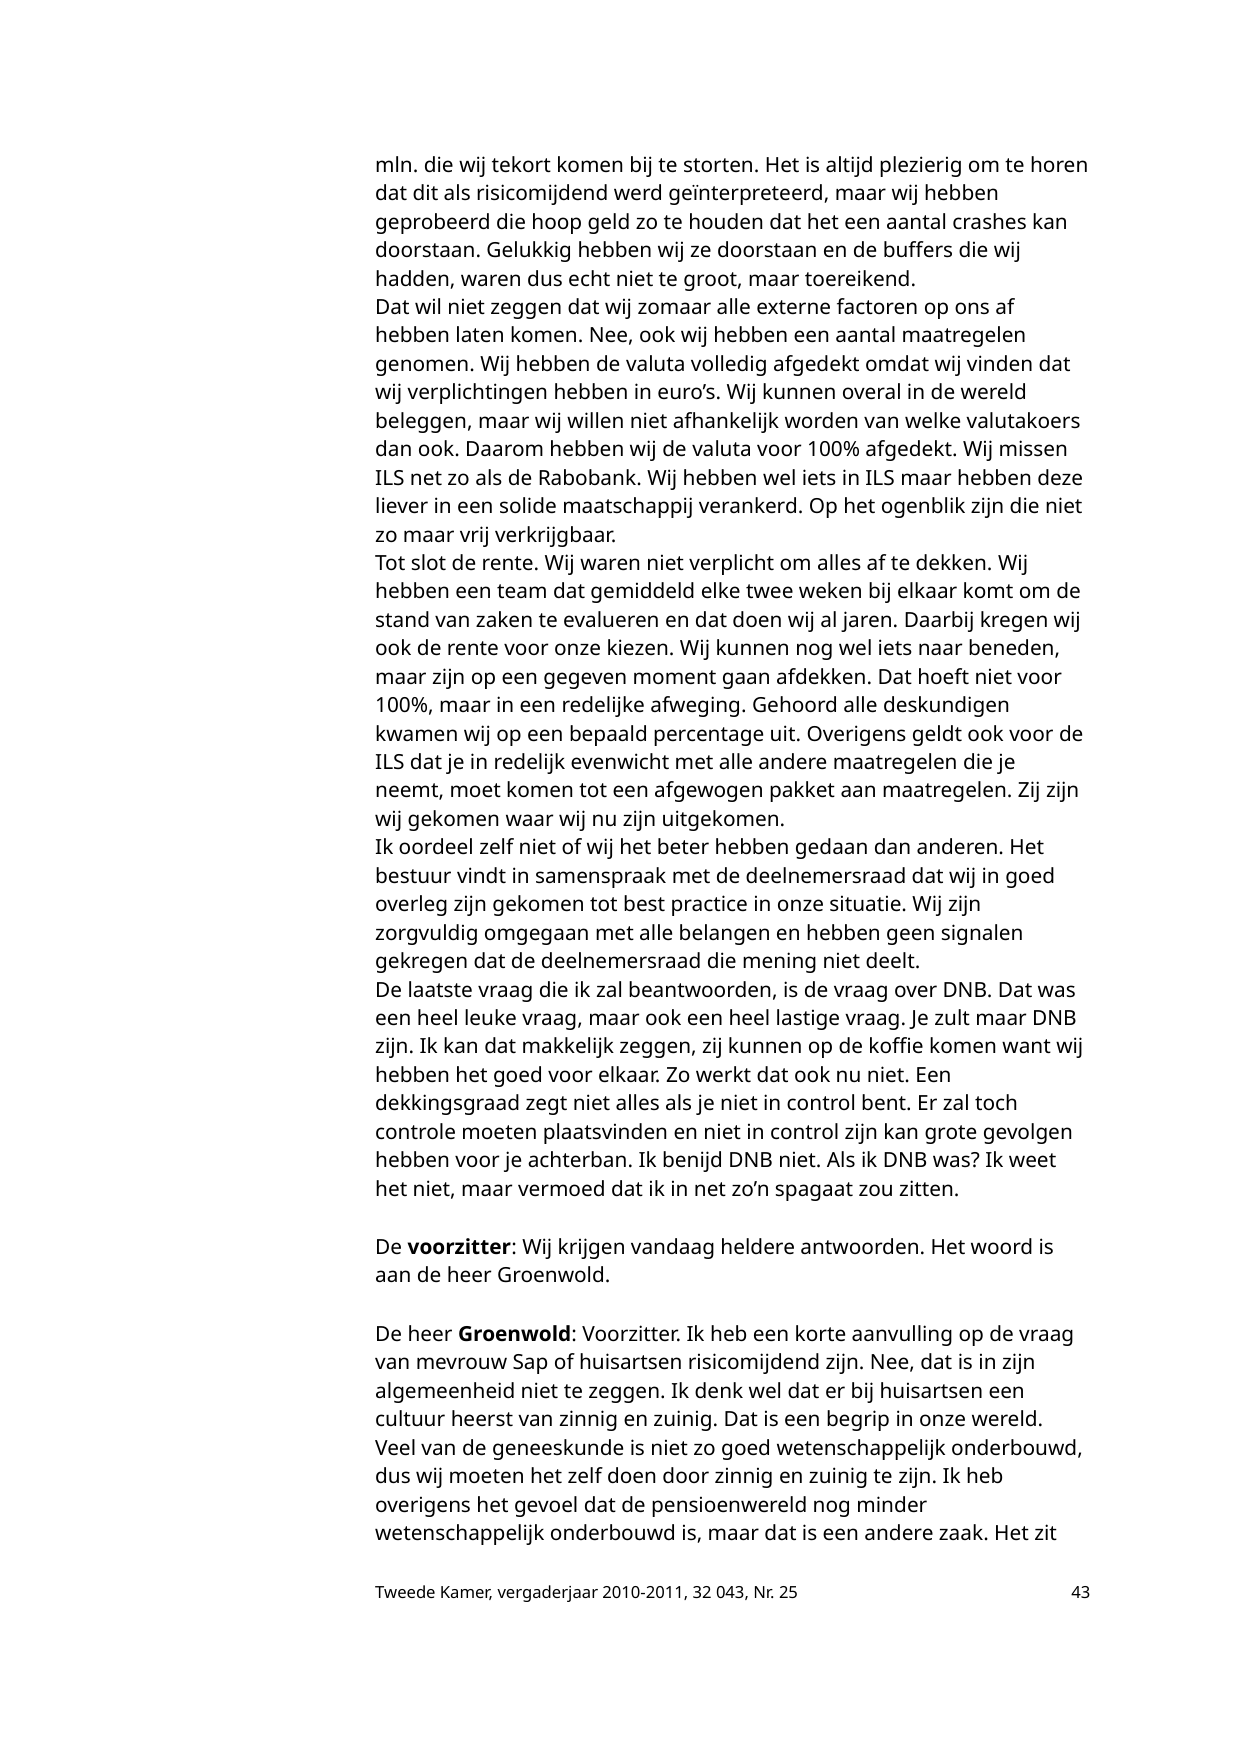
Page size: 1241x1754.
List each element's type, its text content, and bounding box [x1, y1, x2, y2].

text Dat wil niet zeggen dat wij zomaar alle externe factoren op ons af hebben laten komen. Nee, ook wij hebben een aantal maatregelen genomen. Wij hebben de valuta volledig afgedekt omdat wij vinden dat wij verplichtingen hebben in euro’s. Wij kunnen overal in de wereld beleggen, maar wij willen niet afhankelijk worden van welke valutakoers dan ook. Daarom hebben wij de valuta voor 100% afgedekt. Wij missen ILS net zo als de Rabobank. Wij hebben wel iets in ILS maar hebben deze liever in een solide maatschappij verankerd. Op het ogenblik zijn die niet zo maar vrij verkrijgbaar. [375, 292, 1090, 548]
text De voorzitter: Wij krijgen vandaag heldere antwoorden. Het woord is aan de heer Groenwold. [375, 1232, 1090, 1289]
text De laatste vraag die ik zal beantwoorden, is de vraag over DNB. Dat was een heel leuke vraag, maar ook een heel lastige vraag. Je zult maar DNB zijn. Ik kan dat makkelijk zeggen, zij kunnen op de koffie komen want wij hebben het goed voor elkaar. Zo werkt dat ook nu niet. Een dekkingsgraad zegt niet alles als je niet in control bent. Er zal toch controle moeten plaatsvinden en niet in control zijn kan grote gevolgen hebben voor je achterban. Ik benijd DNB niet. Als ik DNB was? Ik weet het niet, maar vermoed dat ik in net zo’n spagaat zou zitten. [375, 975, 1090, 1202]
text De heer Groenwold: Voorzitter. Ik heb een korte aanvulling op de vraag van mevrouw Sap of huisartsen risicomijdend zijn. Nee, dat is in zijn algemeenheid niet te zeggen. Ik denk wel dat er bij huisartsen een cultuur heerst van zinnig en zuinig. Dat is een begrip in onze wereld. Veel van de geneeskunde is niet zo goed wetenschappelijk onderbouwd, dus wij moeten het zelf doen door zinnig en zuinig te zijn. Ik heb overigens het gevoel dat de pensioenwereld nog minder wetenschappelijk onderbouwd is, maar dat is een andere zaak. Het zit [375, 1319, 1090, 1547]
text Tot slot de rente. Wij waren niet verplicht om alles af te dekken. Wij hebben een team dat gemiddeld elke twee weken bij elkaar komt om de stand van zaken te evalueren en dat doen wij al jaren. Daarbij kregen wij ook de rente voor onze kiezen. Wij kunnen nog wel iets naar beneden, maar zijn op een gegeven moment gaan afdekken. Dat hoeft niet voor 100%, maar in een redelijke afweging. Gehoord alle deskundigen kwamen wij op een bepaald percentage uit. Overigens geldt ook voor de ILS dat je in redelijk evenwicht met alle andere maatregelen die je neemt, moet komen tot een afgewogen pakket aan maatregelen. Zij zijn wij gekomen waar wij nu zijn uitgekomen. [375, 548, 1090, 832]
text Ik oordeel zelf niet of wij het beter hebben gedaan dan anderen. Het bestuur vindt in samenspraak met de deelnemersraad dat wij in goed overleg zijn gekomen tot best practice in onze situatie. Wij zijn zorgvuldig omgegaan met alle belangen en hebben geen signalen gekregen dat de deelnemersraad die mening niet deelt. [375, 832, 1090, 975]
text mln. die wij tekort komen bij te storten. Het is altijd plezierig om te horen dat dit als risicomijdend werd geïnterpreteerd, maar wij hebben geprobeerd die hoop geld zo te houden dat het een aantal crashes kan doorstaan. Gelukkig hebben wij ze doorstaan en de buffers die wij hadden, waren dus echt niet te groot, maar toereikend. [375, 150, 1090, 292]
